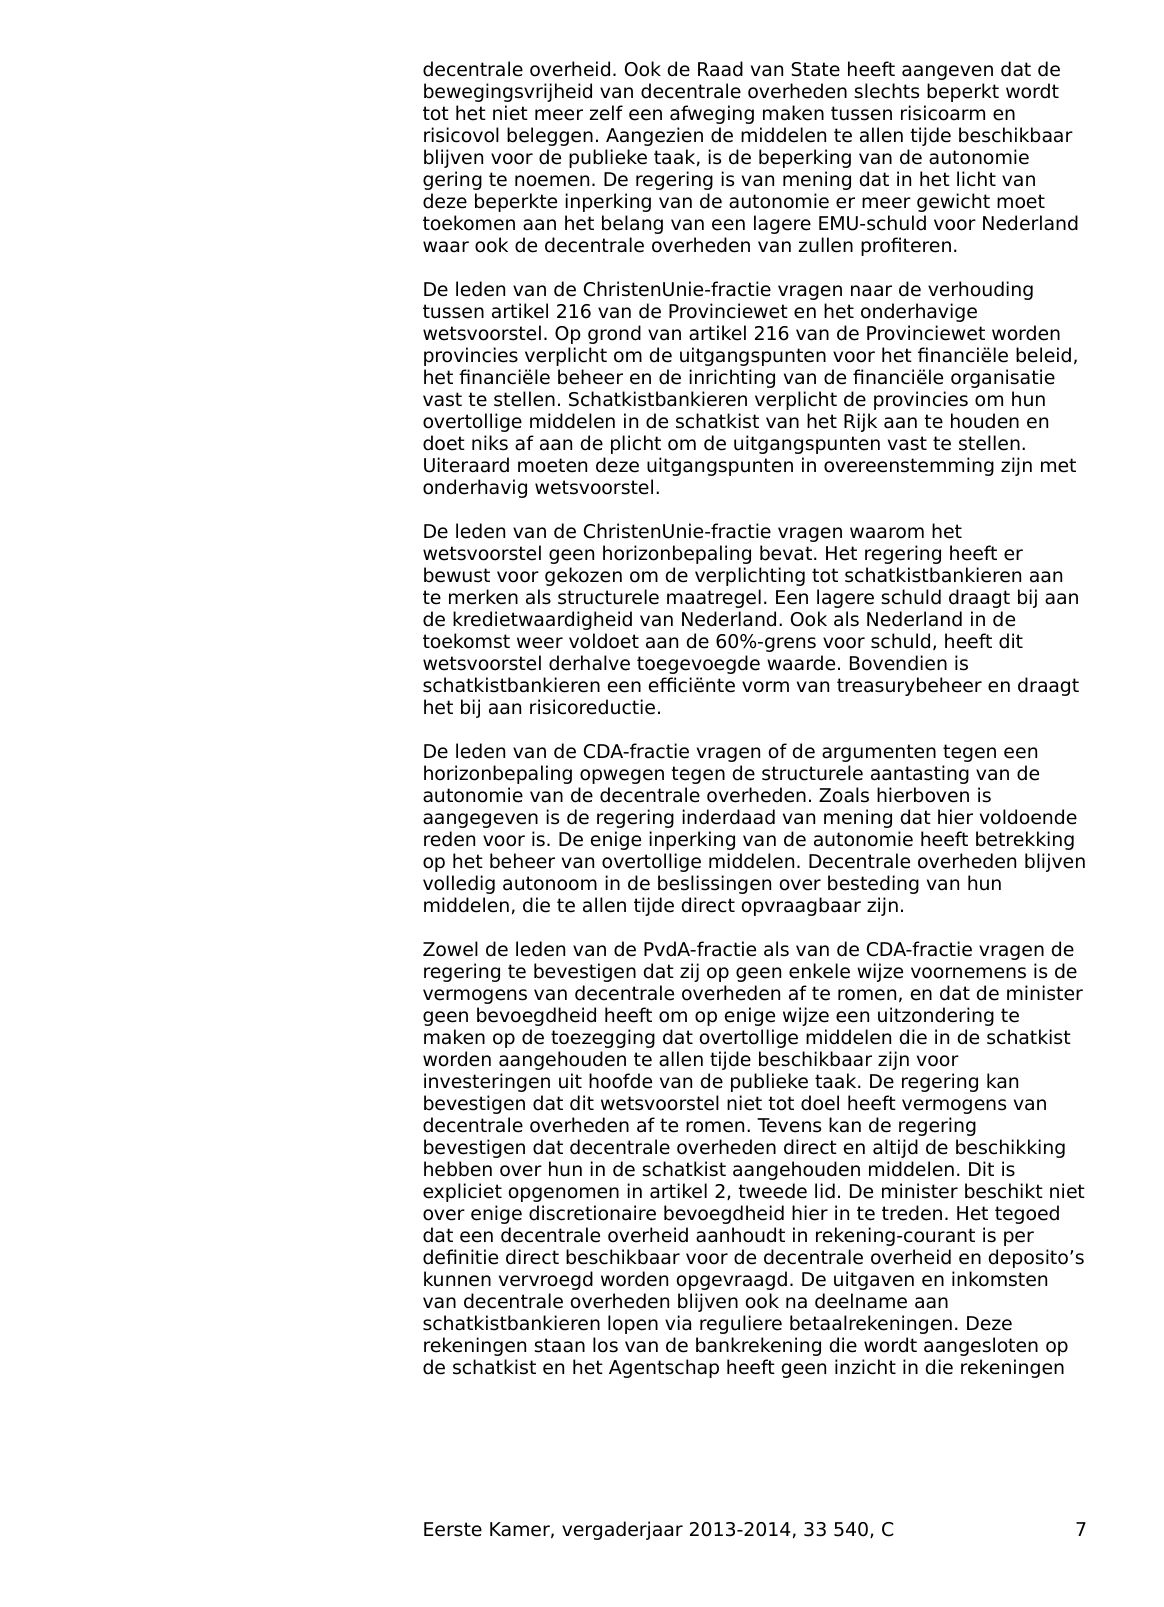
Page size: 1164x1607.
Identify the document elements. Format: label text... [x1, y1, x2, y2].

text decentrale overheid. Ook de Raad van State heeft aangeven dat de bewegingsvrijheid van decentrale overheden slechts beperkt wordt tot het niet meer zelf een afweging maken tussen risicoarm en risicovol beleggen. Aangezien de middelen te allen tijde beschikbaar blijven voor de publieke taak, is de beperking van de autonomie gering te noemen. De regering is van mening dat in het licht van deze beperkte inperking van de autonomie er meer gewicht moet toekomen aan het belang van een lagere EMU-schuld voor Nederland waar ook de decentrale overheden van zullen profiteren. [422, 59, 1087, 257]
text De leden van de ChristenUnie-fractie vragen naar de verhouding tussen artikel 216 van de Provinciewet en het onderhavige wetsvoorstel. Op grond van artikel 216 van de Provinciewet worden provincies verplicht om de uitgangspunten voor het financiële beleid, het financiële beheer en de inrichting van de financiële organisatie vast te stellen. Schatkistbankieren verplicht de provincies om hun overtollige middelen in de schatkist van het Rijk aan te houden en doet niks af aan de plicht om de uitgangspunten vast te stellen. Uiteraard moeten deze uitgangspunten in overeenstemming zijn met onderhavig wetsvoorstel. [422, 279, 1087, 499]
text De leden van de ChristenUnie-fractie vragen waarom het wetsvoorstel geen horizonbepaling bevat. Het regering heeft er bewust voor gekozen om de verplichting tot schatkistbankieren aan te merken als structurele maatregel. Een lagere schuld draagt bij aan de kredietwaardigheid van Nederland. Ook als Nederland in de toekomst weer voldoet aan de 60%-grens voor schuld, heeft dit wetsvoorstel derhalve toegevoegde waarde. Bovendien is schatkistbankieren een efficiënte vorm van treasurybeheer en draagt het bij aan risicoreductie. [422, 521, 1087, 719]
text De leden van de CDA-fractie vragen of de argumenten tegen een horizonbepaling opwegen tegen de structurele aantasting van de autonomie van de decentrale overheden. Zoals hierboven is aangegeven is de regering inderdaad van mening dat hier voldoende reden voor is. De enige inperking van de autonomie heeft betrekking op het beheer van overtollige middelen. Decentrale overheden blijven volledig autonoom in de beslissingen over besteding van hun middelen, die te allen tijde direct opvraagbaar zijn. [422, 741, 1087, 917]
text Zowel de leden van de PvdA-fractie als van de CDA-fractie vragen de regering te bevestigen dat zij op geen enkele wijze voornemens is de vermogens van decentrale overheden af te romen, en dat de minister geen bevoegdheid heeft om op enige wijze een uitzondering te maken op de toezegging dat overtollige middelen die in de schatkist worden aangehouden te allen tijde beschikbaar zijn voor investeringen uit hoofde van de publieke taak. De regering kan bevestigen dat dit wetsvoorstel niet tot doel heeft vermogens van decentrale overheden af te romen. Tevens kan de regering bevestigen dat decentrale overheden direct en altijd de beschikking hebben over hun in de schatkist aangehouden middelen. Dit is expliciet opgenomen in artikel 2, tweede lid. De minister beschikt niet over enige discretionaire bevoegdheid hier in te treden. Het tegoed dat een decentrale overheid aanhoudt in rekening-courant is per definitie direct beschikbaar voor de decentrale overheid en deposito’s kunnen vervroegd worden opgevraagd. De uitgaven en inkomsten van decentrale overheden blijven ook na deelname aan schatkistbankieren lopen via reguliere betaalrekeningen. Deze rekeningen staan los van de bankrekening die wordt aangesloten op de schatkist en het Agentschap heeft geen inzicht in die rekeningen [422, 939, 1087, 1379]
